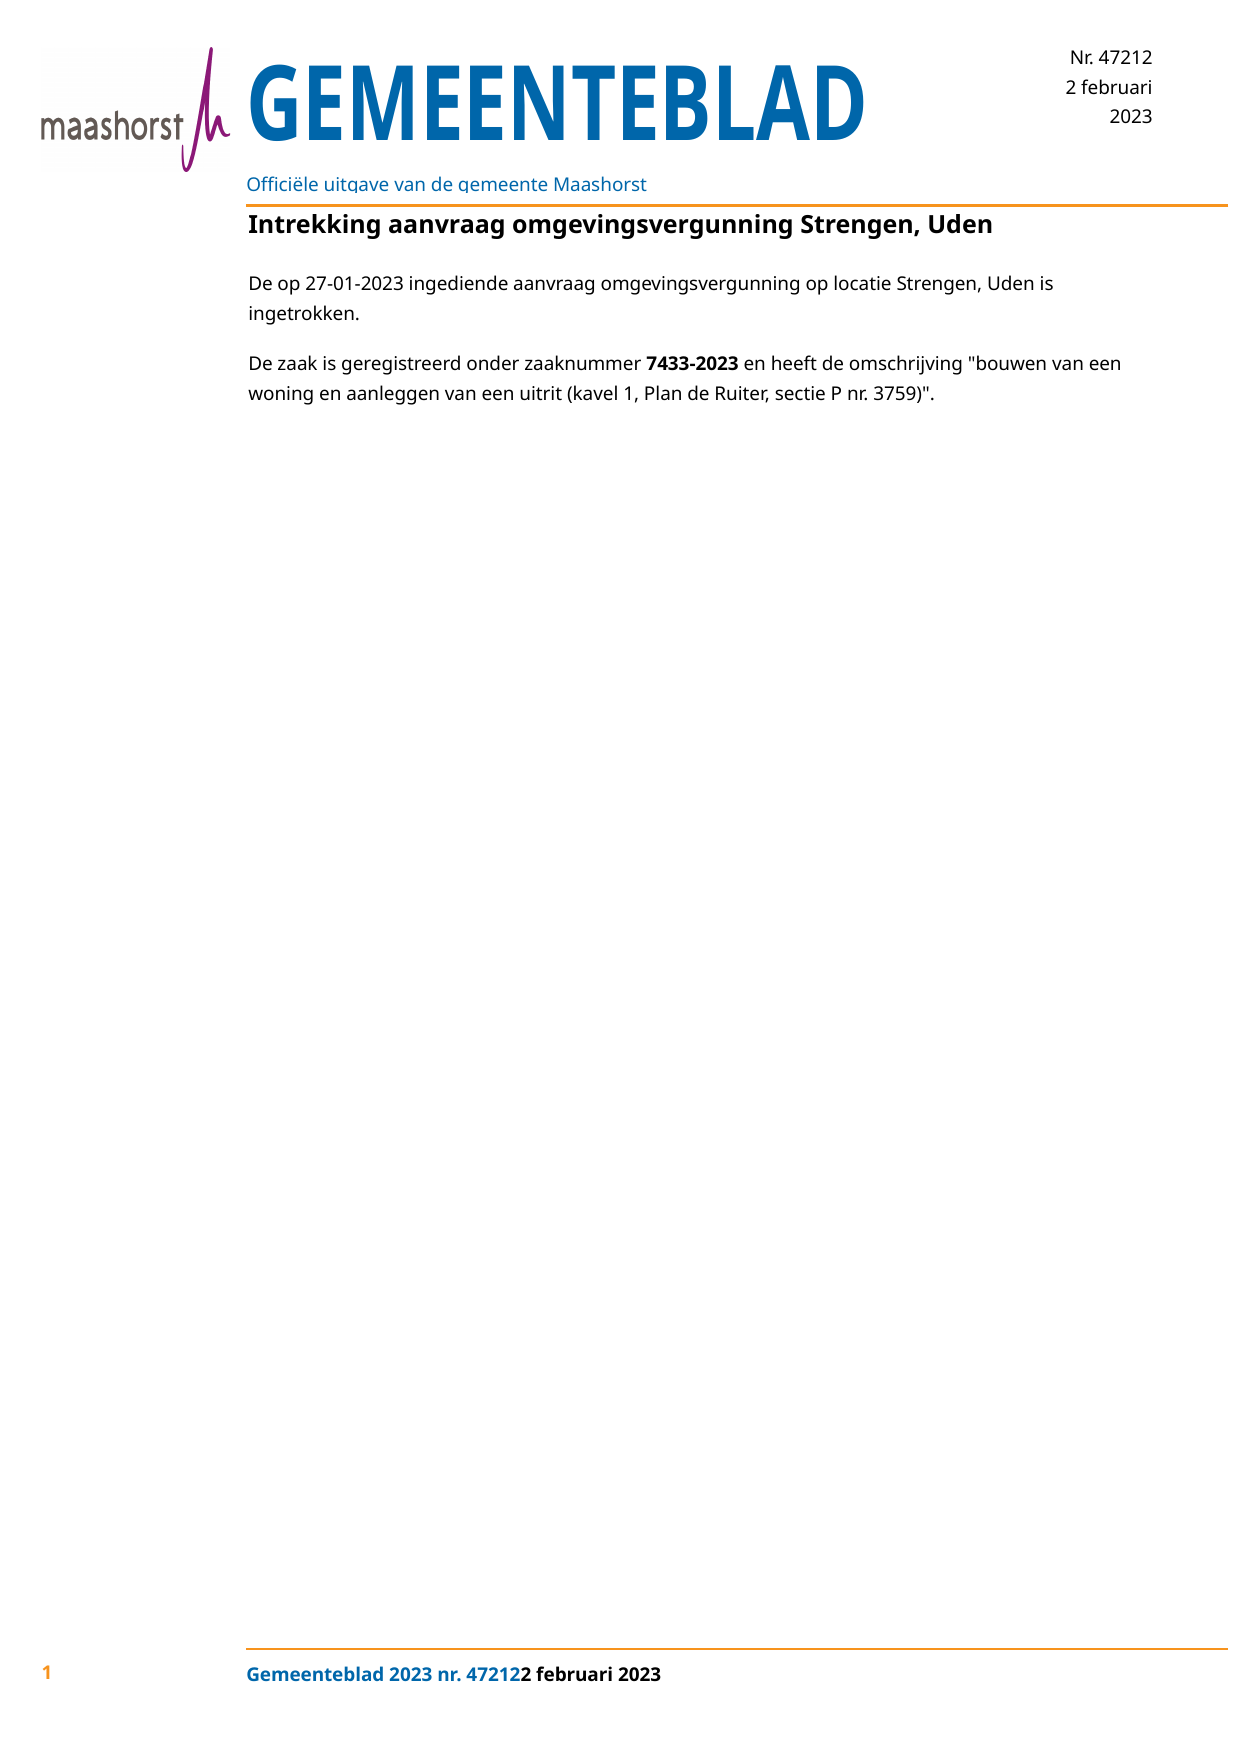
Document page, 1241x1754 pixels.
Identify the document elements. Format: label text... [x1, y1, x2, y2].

text De op 27-01-2023 ingediende aanvraag omgevingsvergunning op locatie Strengen, Uden is ingetrokken. [248, 270, 1152, 326]
picture [41, 47, 231, 172]
text De zaak is geregistreerd onder zaaknummer 7433-2023 en heeft de omschrijving "bouwen van een woning en aanleggen van een uitrit (kavel 1, Plan de Ruiter, sectie P nr. 3759)". [248, 350, 1152, 406]
text Intrekking aanvraag omgevingsvergunning Strengen, Uden [248, 207, 1152, 241]
